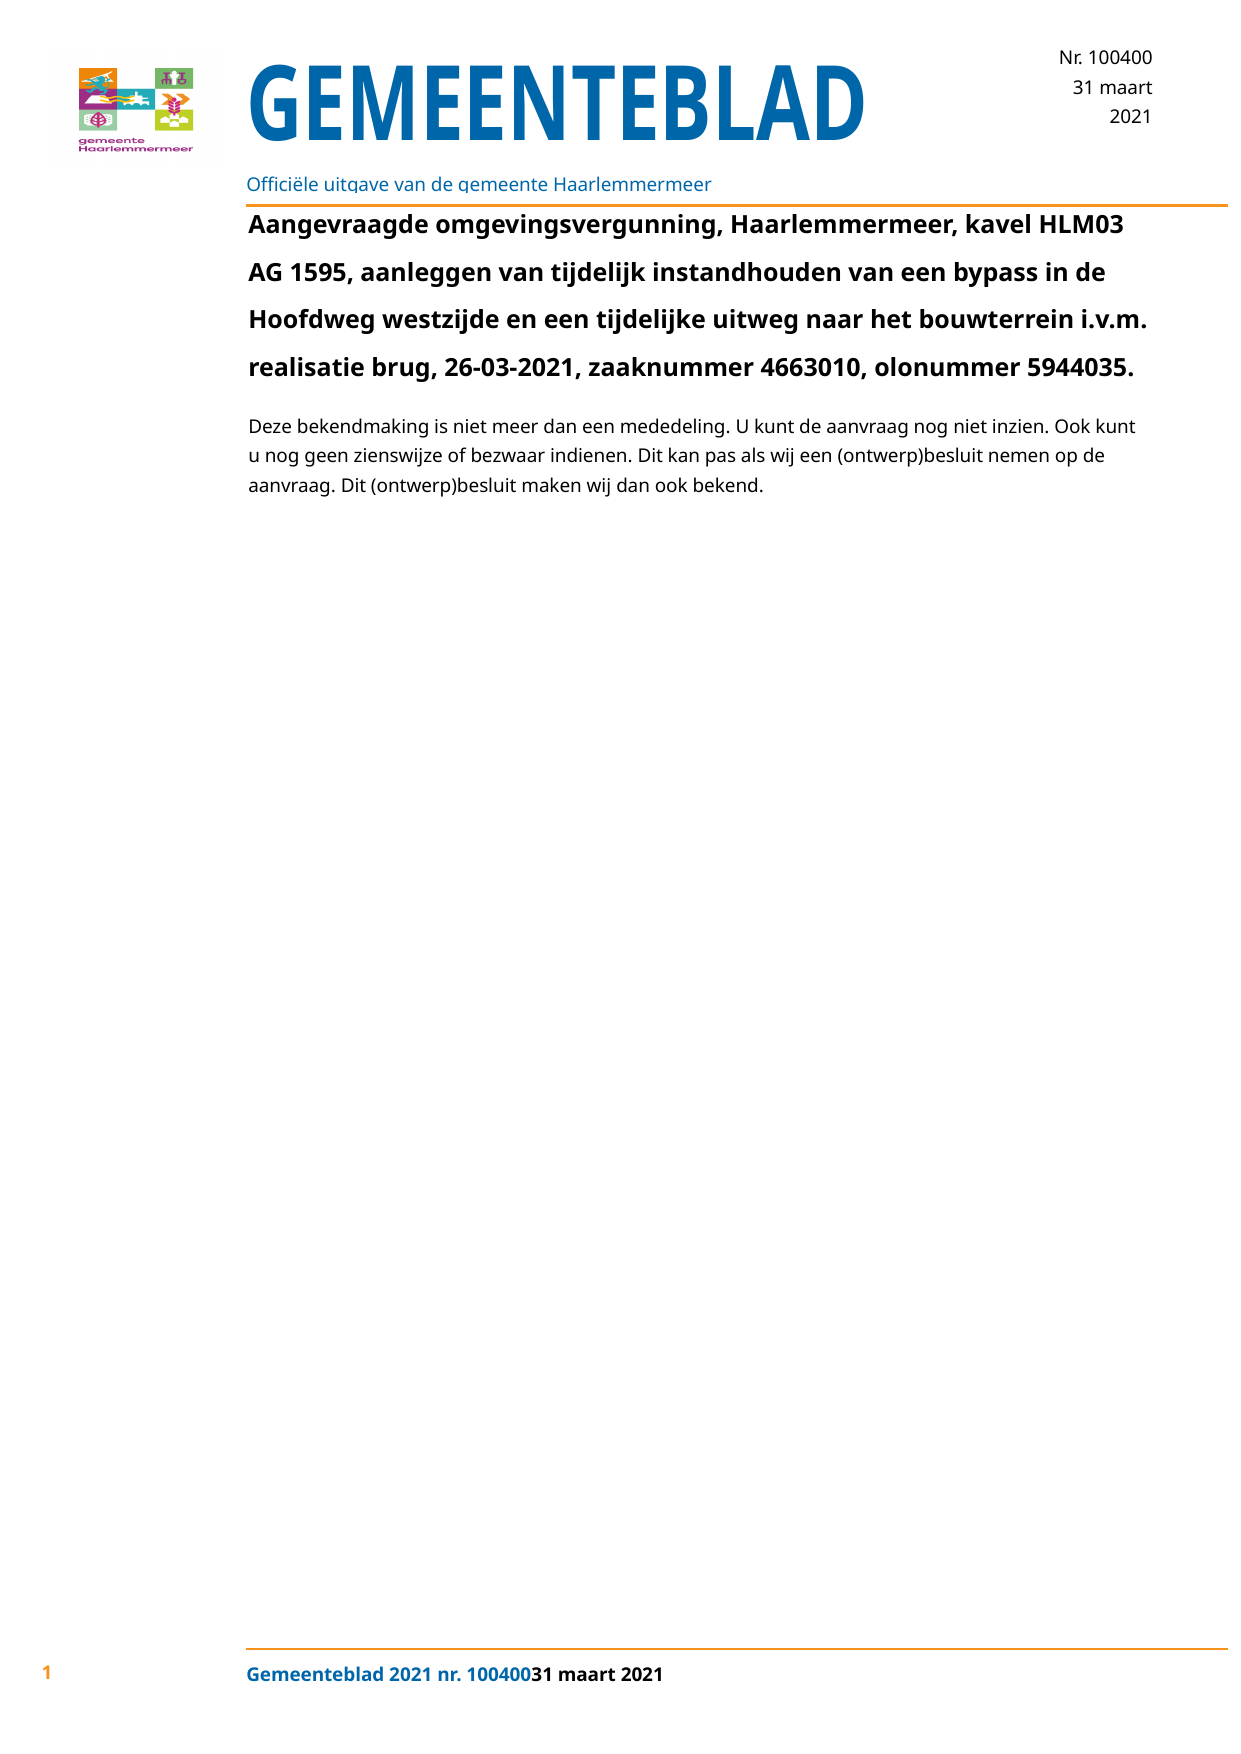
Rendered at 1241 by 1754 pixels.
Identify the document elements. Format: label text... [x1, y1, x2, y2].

text Aangevraagde omgevingsvergunning, Haarlemmermeer, kavel HLM03 AG 1595, aanleggen van tijdelijk instandhouden van een bypass in de Hoofdweg westzijde en een tijdelijke uitweg naar het bouwterrein i.v.m. realisatie brug, 26-03-2021, zaaknummer 4663010, olonummer 5944035. [248, 207, 1152, 384]
text Deze bekendmaking is niet meer dan een mededeling. U kunt de aanvraag nog niet inzien. Ook kunt u nog geen zienswijze of bezwaar indienen. Dit kan pas als wij een (ontwerp)besluit nemen op de aanvraag. Dit (ontwerp)besluit maken wij dan ook bekend. [248, 413, 1152, 498]
picture [41, 47, 231, 172]
